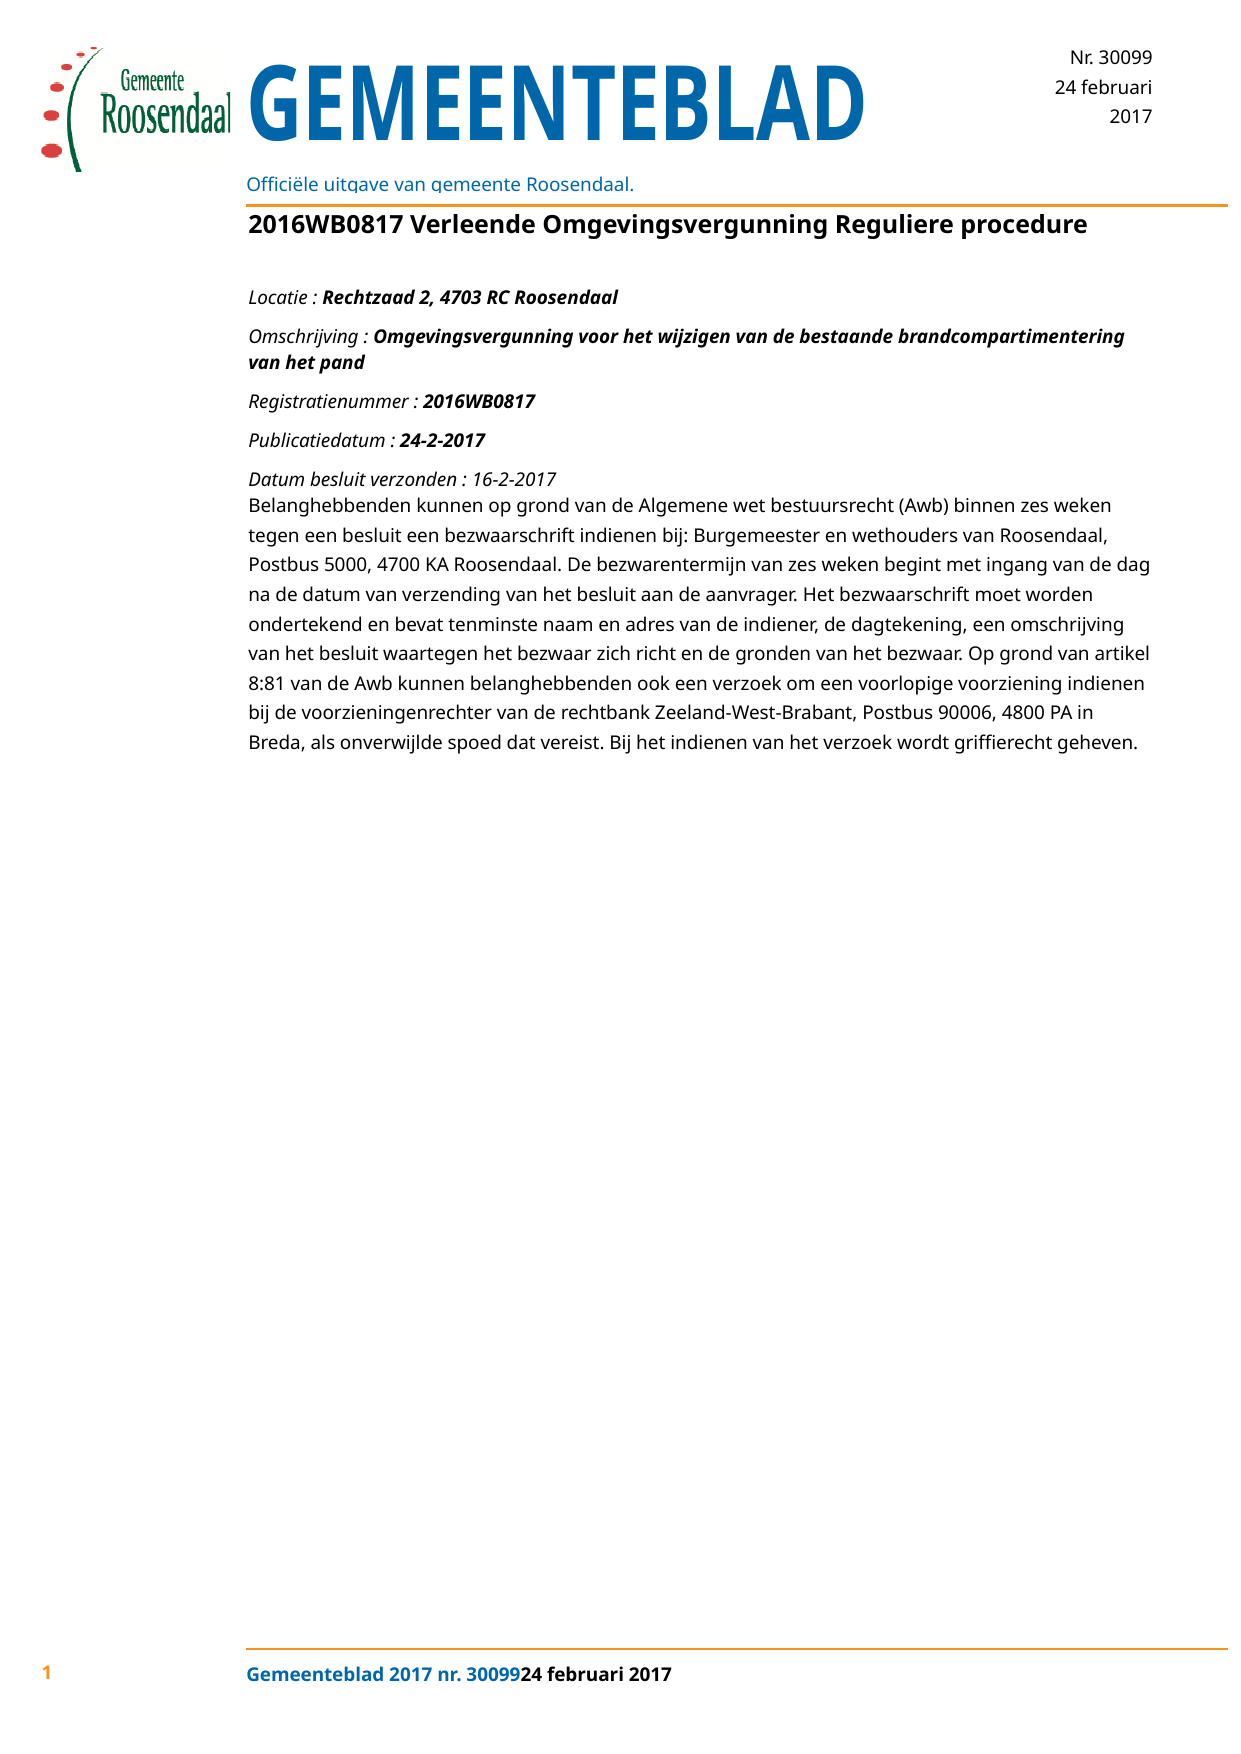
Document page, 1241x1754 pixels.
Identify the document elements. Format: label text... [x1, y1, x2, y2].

text Belanghebbenden kunnen op grond van de Algemene wet bestuursrecht (Awb) binnen zes weken tegen een besluit een bezwaarschrift indienen bij: Burgemeester en wethouders van Roosendaal, Postbus 5000, 4700 KA Roosendaal. De bezwarentermijn van zes weken begint met ingang van de dag na de datum van verzending van het besluit aan de aanvrager. Het bezwaarschrift moet worden ondertekend en bevat tenminste naam en adres van de indiener, de dagtekening, een omschrijving van het besluit waartegen het bezwaar zich richt en de gronden van het bezwaar. Op grond van artikel 8:81 van de Awb kunnen belanghebbenden ook een verzoek om een voorlopige voorziening indienen bij de voorzieningenrechter van de rechtbank Zeeland-West-Brabant, Postbus 90006, 4800 PA in Breda, als onverwijlde spoed dat vereist. Bij het indienen van het verzoek wordt griffierecht geheven. [248, 492, 1152, 755]
text Omschrijving : Omgevingsvergunning voor het wijzigen van de bestaande brandcompartimentering van het pand [248, 323, 1152, 374]
text Publicatiedatum : 24-2-2017 [248, 427, 1152, 453]
text Registratienummer : 2016WB0817 [248, 388, 1152, 414]
text Datum besluit verzonden : 16-2-2017 [248, 467, 1152, 492]
picture [41, 47, 231, 172]
text 2016WB0817 Verleende Omgevingsvergunning Reguliere procedure [248, 207, 1152, 241]
text Locatie : Rechtzaad 2, 4703 RC Roosendaal [248, 284, 1152, 309]
